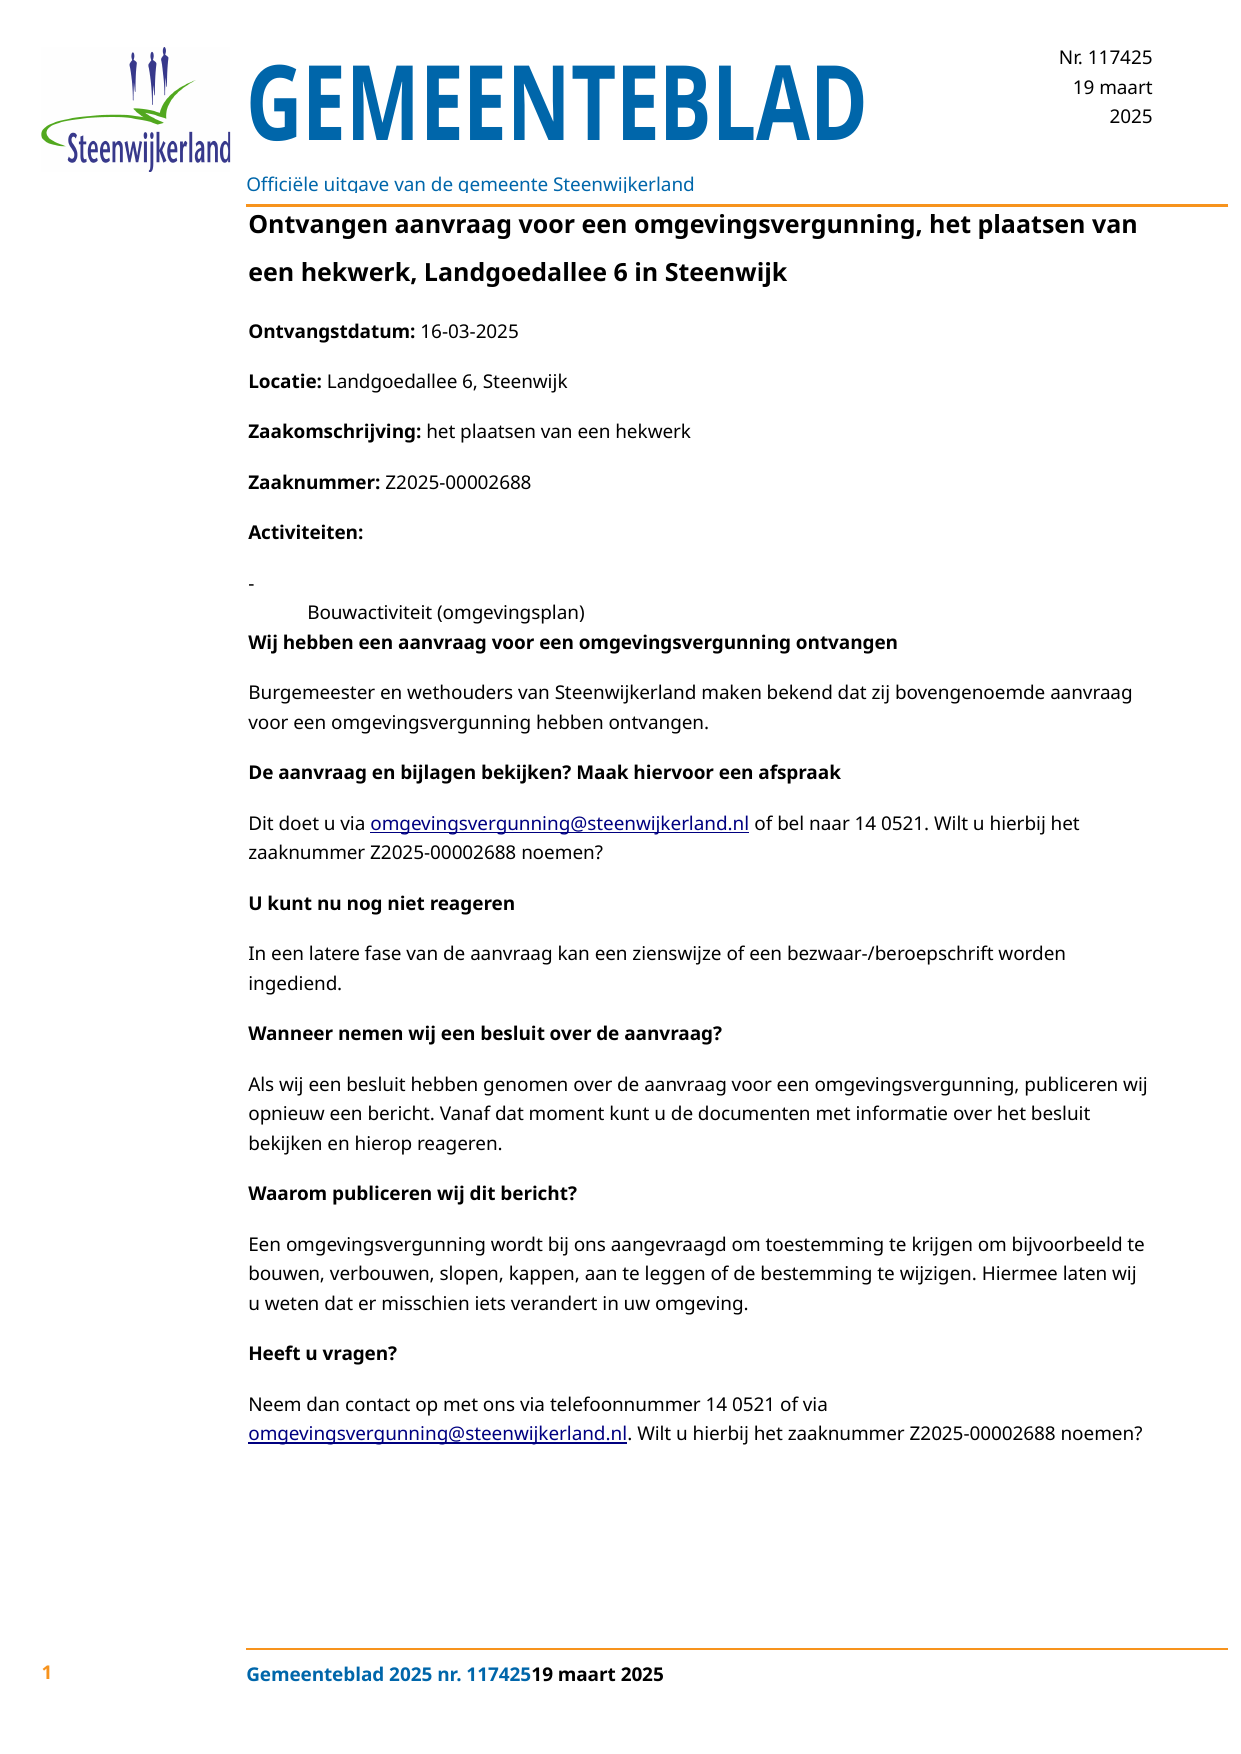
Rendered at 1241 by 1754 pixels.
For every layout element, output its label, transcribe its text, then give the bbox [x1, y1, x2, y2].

text De aanvraag en bijlagen bekijken? Maak hiervoor een afspraak [248, 759, 1152, 785]
text Wanneer nemen wij een besluit over de aanvraag? [248, 1020, 1152, 1046]
text In een latere fase van de aanvraag kan een zienswijze of een bezwaar-/beroepschrift worden ingediend. [248, 940, 1152, 996]
text Locatie: Landgoedallee 6, Steenwijk [248, 368, 1152, 394]
text Burgemeester en wethouders van Steenwijkerland maken bekend dat zij bovengenoemde aanvraag voor een omgevingsvergunning hebben ontvangen. [248, 679, 1152, 735]
list Bouwactiviteit (omgevingsplan) [248, 599, 1152, 625]
text Ontvangstdatum: 16-03-2025 [248, 318, 1152, 344]
text Activiteiten: [248, 519, 1152, 545]
text U kunt nu nog niet reageren [248, 890, 1152, 916]
picture [41, 47, 231, 172]
text Zaaknummer: Z2025-00002688 [248, 469, 1152, 495]
text Neem dan contact op met ons via telefoonnummer 14 0521 of via omgevingsvergunning@steenwijkerland.nl. Wilt u hierbij het zaaknummer Z2025-00002688 noemen? [248, 1391, 1152, 1446]
text Als wij een besluit hebben genomen over de aanvraag voor een omgevingsvergunning, publiceren wij opnieuw een bericht. Vanaf dat moment kunt u de documenten met informatie over het besluit bekijken en hierop reageren. [248, 1071, 1152, 1156]
text Ontvangen aanvraag voor een omgevingsvergunning, het plaatsen van een hekwerk, Landgoedallee 6 in Steenwijk [248, 207, 1152, 288]
text Heeft u vragen? [248, 1340, 1152, 1366]
text Dit doet u via omgevingsvergunning@steenwijkerland.nl of bel naar 14 0521. Wilt u hierbij het zaaknummer Z2025-00002688 noemen? [248, 810, 1152, 865]
text Waarom publiceren wij dit bericht? [248, 1180, 1152, 1206]
text Zaakomschrijving: het plaatsen van een hekwerk [248, 419, 1152, 444]
text Een omgevingsvergunning wordt bij ons aangevraagd om toestemming te krijgen om bijvoorbeeld te bouwen, verbouwen, slopen, kappen, aan te leggen of de bestemming te wijzigen. Hiermee laten wij u weten dat er misschien iets verandert in uw omgeving. [248, 1231, 1152, 1316]
text Wij hebben een aanvraag voor een omgevingsvergunning ontvangen [248, 629, 1152, 655]
